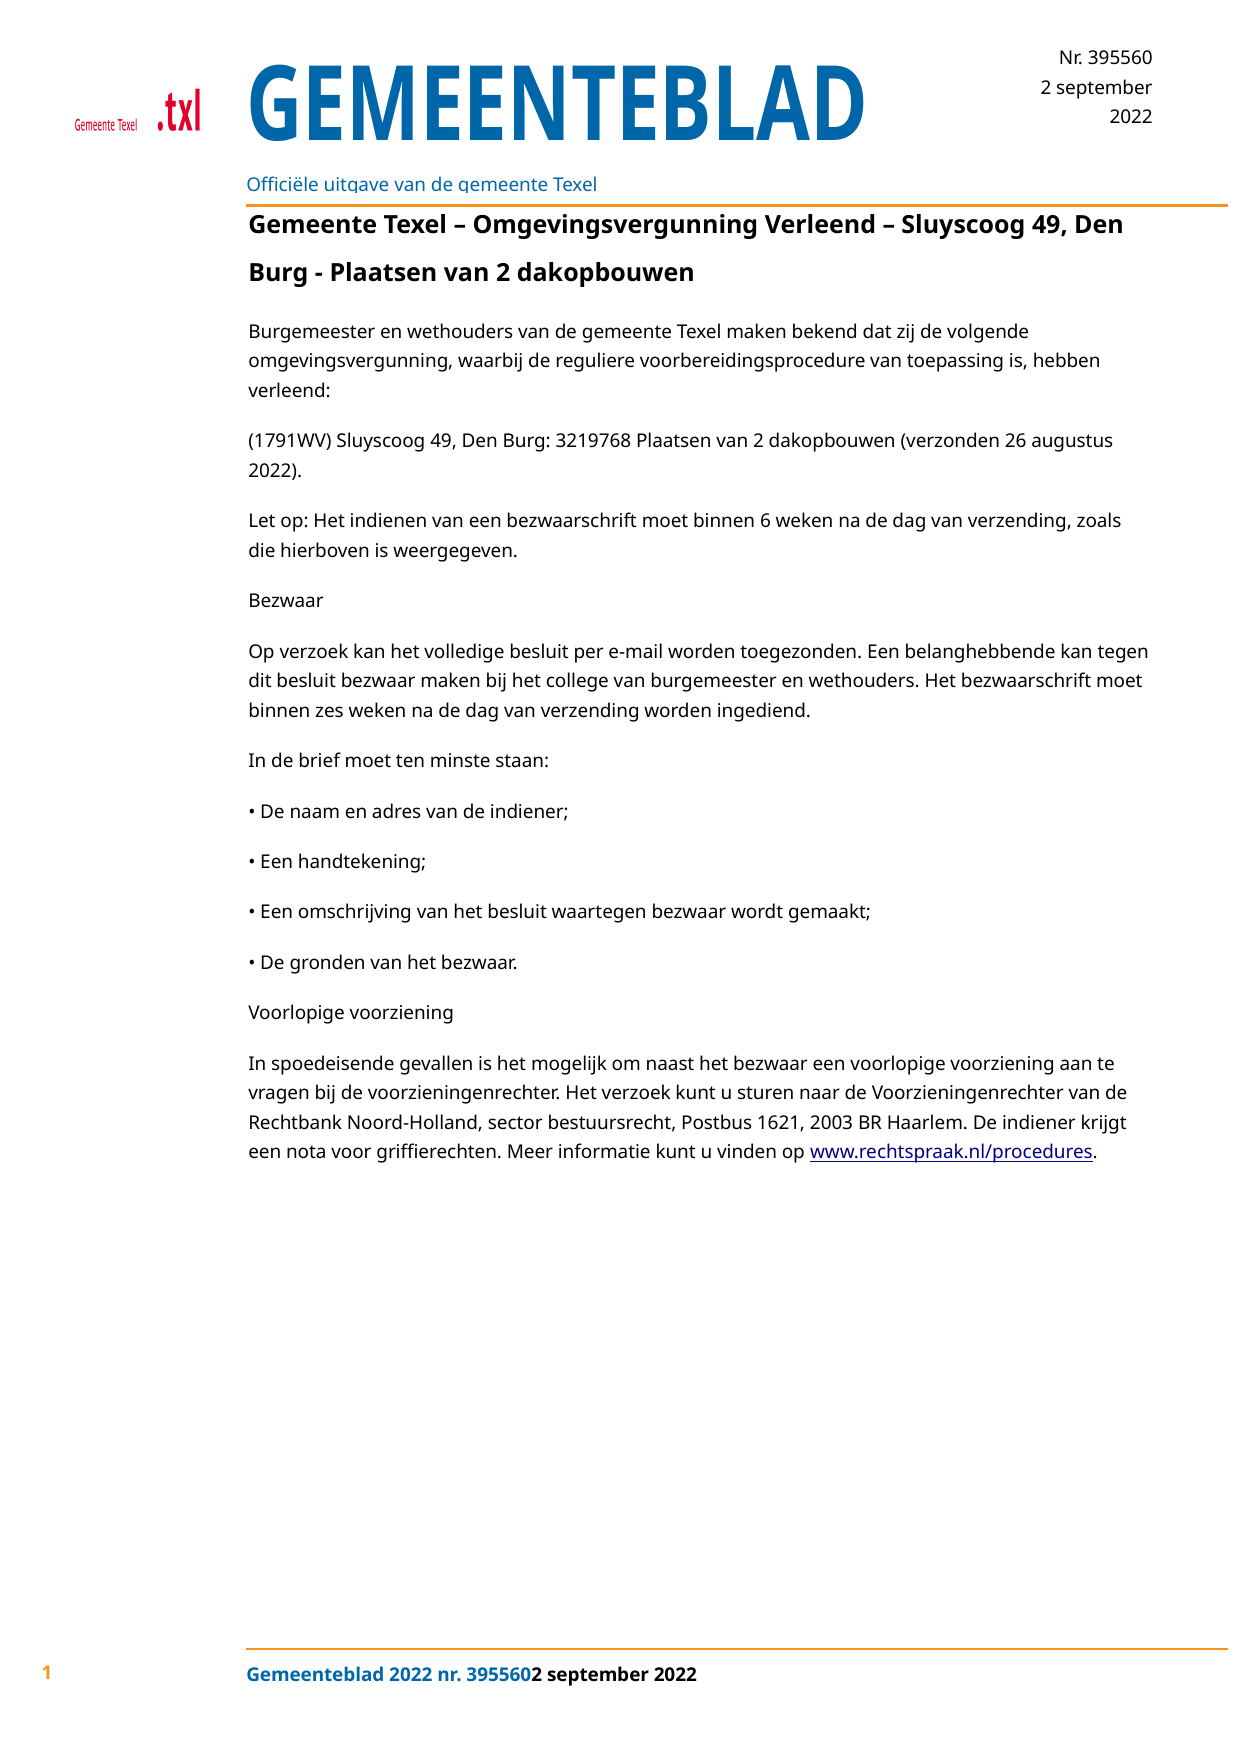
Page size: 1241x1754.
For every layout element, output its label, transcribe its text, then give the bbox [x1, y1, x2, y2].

text • Een handtekening; [248, 848, 1152, 874]
text (1791WV) Sluyscoog 49, Den Burg: 3219768 Plaatsen van 2 dakopbouwen (verzonden 26 augustus 2022). [248, 427, 1152, 483]
text • De naam en adres van de indiener; [248, 798, 1152, 824]
text Op verzoek kan het volledige besluit per e-mail worden toegezonden. Een belanghebbende kan tegen dit besluit bezwaar maken bij het college van burgemeester en wethouders. Het bezwaarschrift moet binnen zes weken na de dag van verzending worden ingediend. [248, 638, 1152, 723]
text • De gronden van het bezwaar. [248, 949, 1152, 975]
text Gemeente Texel – Omgevingsvergunning Verleend – Sluyscoog 49, Den Burg - Plaatsen van 2 dakopbouwen [248, 207, 1152, 288]
text Burgemeester en wethouders van de gemeente Texel maken bekend dat zij de volgende omgevingsvergunning, waarbij de reguliere voorbereidingsprocedure van toepassing is, hebben verleend: [248, 318, 1152, 403]
text Voorlopige voorziening [248, 999, 1152, 1025]
picture [41, 47, 231, 172]
text Bezwaar [248, 587, 1152, 613]
text Let op: Het indienen van een bezwaarschrift moet binnen 6 weken na de dag van verzending, zoals die hierboven is weergegeven. [248, 507, 1152, 563]
text In spoedeisende gevallen is het mogelijk om naast het bezwaar een voorlopige voorziening aan te vragen bij de voorzieningenrechter. Het verzoek kunt u sturen naar de Voorzieningenrechter van de Rechtbank Noord-Holland, sector bestuursrecht, Postbus 1621, 2003 BR Haarlem. De indiener krijgt een nota voor griffierechten. Meer informatie kunt u vinden op www.rechtspraak.nl/procedures. [248, 1050, 1152, 1164]
text • Een omschrijving van het besluit waartegen bezwaar wordt gemaakt; [248, 899, 1152, 924]
text In de brief moet ten minste staan: [248, 747, 1152, 773]
